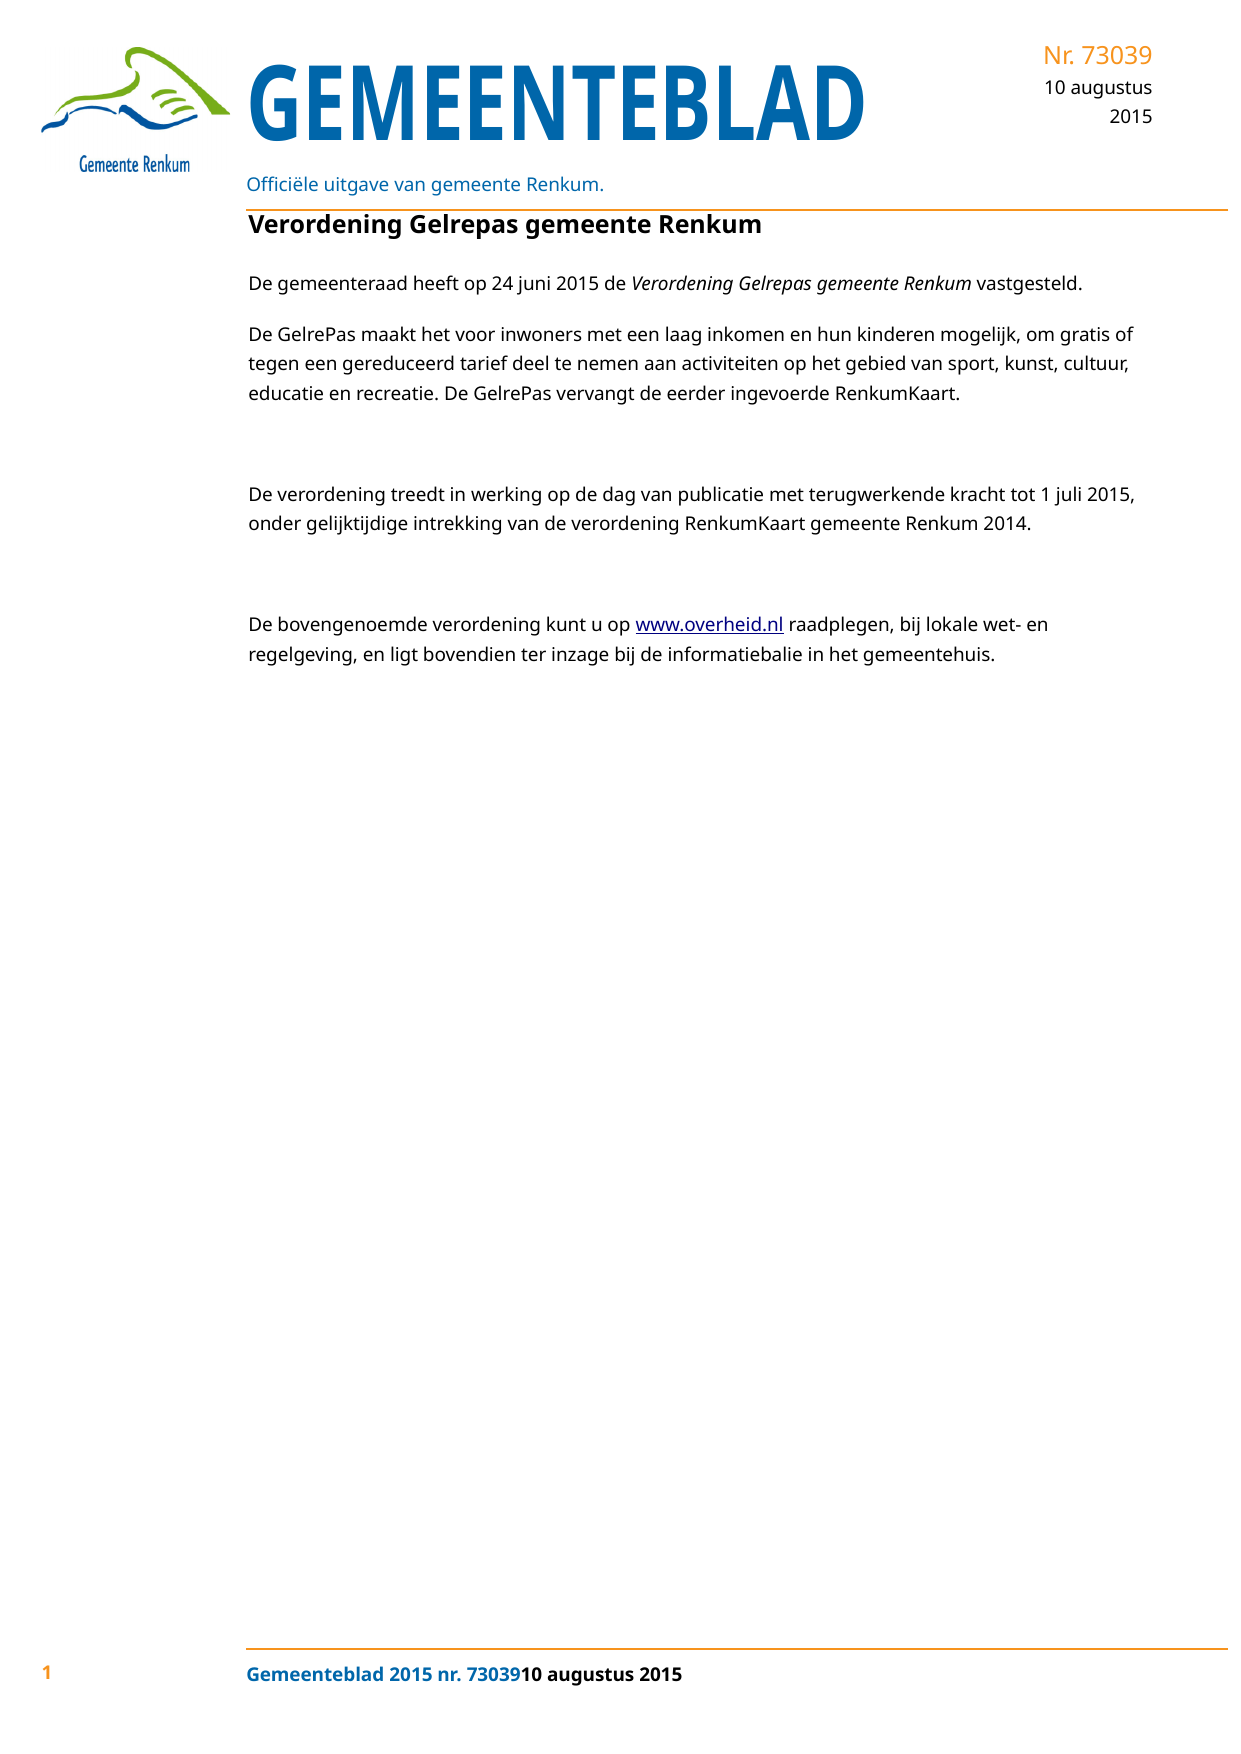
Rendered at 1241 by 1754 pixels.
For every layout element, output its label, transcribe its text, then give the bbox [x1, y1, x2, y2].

text De gemeenteraad heeft op 24 juni 2015 de Verordening Gelrepas gemeente Renkum vastgesteld. [248, 270, 1152, 296]
text De GelrePas maakt het voor inwoners met een laag inkomen en hun kinderen mogelijk, om gratis of tegen een gereduceerd tarief deel te nemen aan activiteiten op het gebied van sport, kunst, cultuur, educatie en recreatie. De GelrePas vervangt de eerder ingevoerde RenkumKaart. [248, 321, 1152, 406]
text De bovengenoemde verordening kunt u op www.overheid.nl raadplegen, bij lokale wet- en regelgeving, en ligt bovendien ter inzage bij de informatiebalie in het gemeentehuis. [248, 611, 1152, 666]
text Verordening Gelrepas gemeente Renkum [248, 211, 1152, 241]
text De verordening treedt in werking op de dag van publicatie met terugwerkende kracht tot 1 juli 2015, onder gelijktijdige intrekking van de verordening RenkumKaart gemeente Renkum 2014. [248, 481, 1152, 536]
picture [41, 47, 231, 172]
